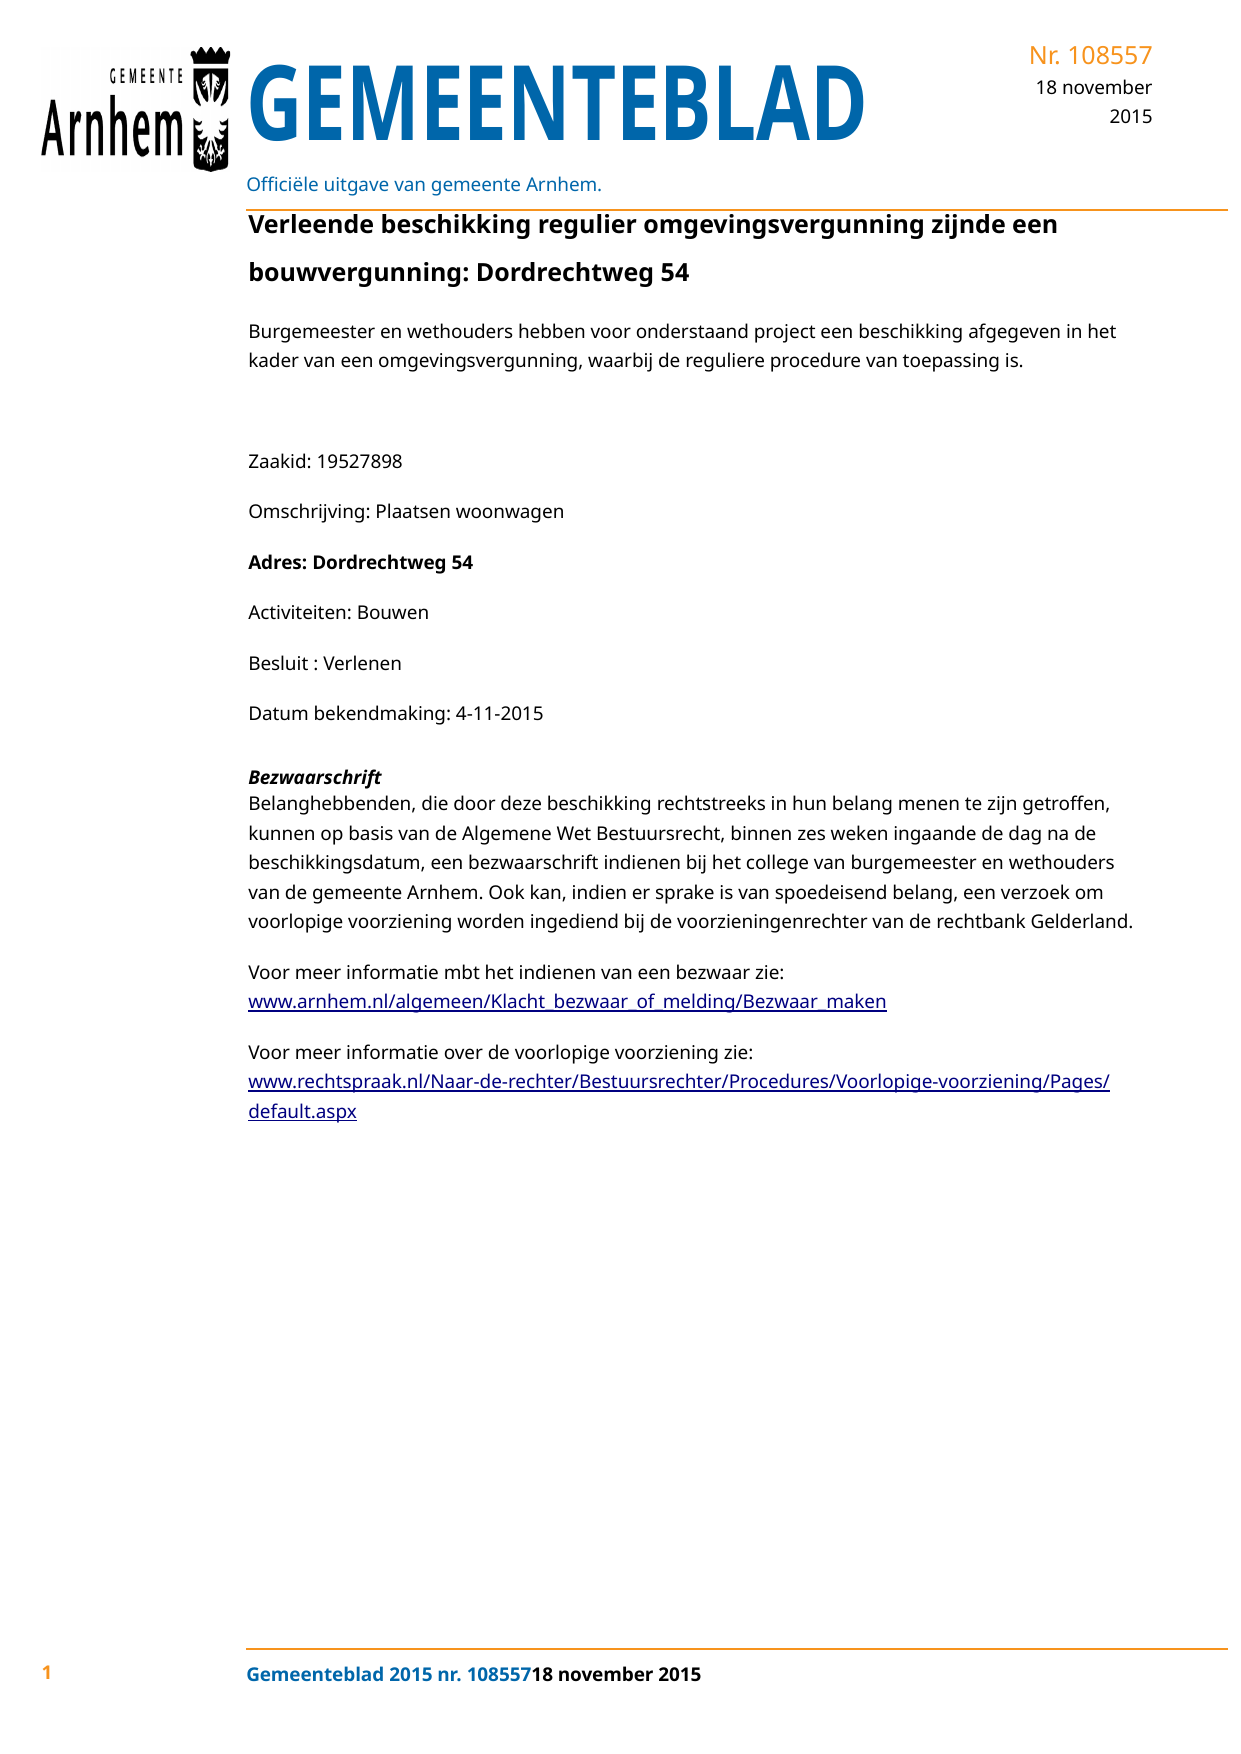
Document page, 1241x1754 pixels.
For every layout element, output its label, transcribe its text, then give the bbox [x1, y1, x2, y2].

text Voor meer informatie over de voorlopige voorziening zie: www.rechtspraak.nl/Naar-de-rechter/Bestuursrechter/Procedures/Voorlopige-voorziening/Pages/default.aspx [248, 1039, 1152, 1124]
text Burgemeester en wethouders hebben voor onderstaand project een beschikking afgegeven in het kader van een omgevingsvergunning, waarbij de reguliere procedure van toepassing is. [248, 318, 1152, 373]
text Omschrijving: Plaatsen woonwagen [248, 499, 1152, 524]
text Adres: Dordrechtweg 54 [248, 549, 1152, 575]
text Verleende beschikking regulier omgevingsvergunning zijnde een bouwvergunning: Dordrechtweg 54 [248, 211, 1152, 288]
text Besluit : Verlenen [248, 650, 1152, 676]
text Voor meer informatie mbt het indienen van een bezwaar zie: www.arnhem.nl/algemeen/Klacht_bezwaar_of_melding/Bezwaar_maken [248, 959, 1152, 1014]
text Datum bekendmaking: 4-11-2015 [248, 700, 1152, 726]
text Activiteiten: Bouwen [248, 599, 1152, 625]
text Zaakid: 19527898 [248, 448, 1152, 474]
picture [41, 47, 231, 172]
text Belanghebbenden, die door deze beschikking rechtstreeks in hun belang menen te zijn getroffen, kunnen op basis van de Algemene Wet Bestuursrecht, binnen zes weken ingaande de dag na de beschikkingsdatum, een bezwaarschrift indienen bij het college van burgemeester en wethouders van de gemeente Arnhem. Ook kan, indien er sprake is van spoedeisend belang, een verzoek om voorlopige voorziening worden ingediend bij de voorzieningenrechter van de rechtbank Gelderland. [248, 790, 1152, 934]
text Bezwaarschrift [248, 764, 1152, 790]
